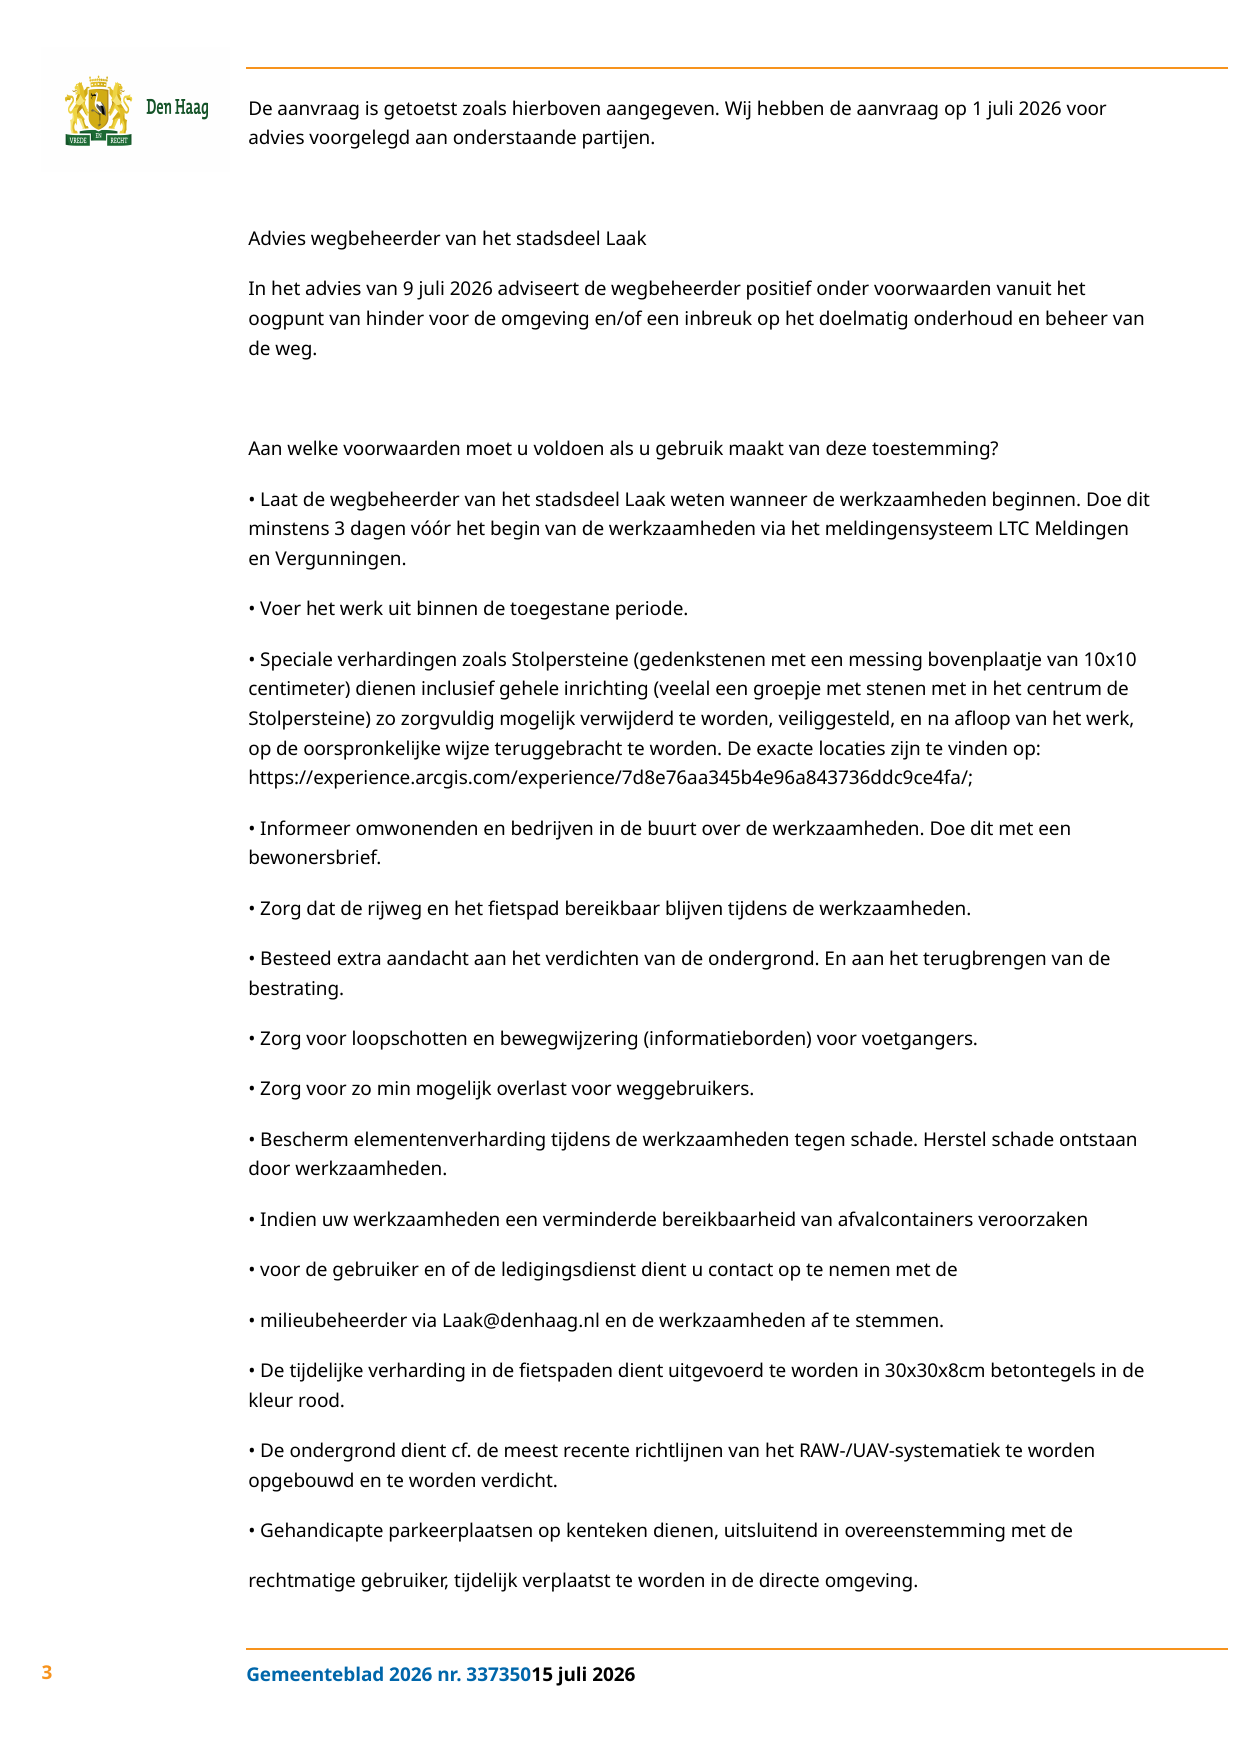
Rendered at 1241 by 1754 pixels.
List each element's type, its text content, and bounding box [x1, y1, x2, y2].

picture [41, 47, 231, 172]
text • Bescherm elementenverharding tijdens de werkzaamheden tegen schade. Herstel schade ontstaan door werkzaamheden. [248, 1126, 1152, 1181]
text Advies wegbeheerder van het stadsdeel Laak [248, 225, 1152, 251]
text • Voer het werk uit binnen de toegestane periode. [248, 596, 1152, 621]
text In het advies van 9 juli 2026 adviseert de wegbeheerder positief onder voorwaarden vanuit het oogpunt van hinder voor de omgeving en/of een inbreuk op het doelmatig onderhoud en beheer van de weg. [248, 276, 1152, 361]
text Aan welke voorwaarden moet u voldoen als u gebruik maakt van deze toestemming? [248, 436, 1152, 461]
text • Gehandicapte parkeerplaatsen op kenteken dienen, uitsluitend in overeenstemming met de [248, 1517, 1152, 1543]
text • Zorg voor zo min mogelijk overlast voor weggebruikers. [248, 1076, 1152, 1101]
text De aanvraag is getoetst zoals hierboven aangegeven. Wij hebben de aanvraag op 1 juli 2026 voor advies voorgelegd aan onderstaande partijen. [248, 95, 1152, 150]
text • voor de gebruiker en of de ledigingsdienst dient u contact op te nemen met de [248, 1256, 1152, 1282]
text • De tijdelijke verharding in de fietspaden dient uitgevoerd te worden in 30x30x8cm betontegels in de kleur rood. [248, 1357, 1152, 1413]
text • Besteed extra aandacht aan het verdichten van de ondergrond. En aan het terugbrengen van de bestrating. [248, 945, 1152, 1001]
text • Zorg voor loopschotten en bewegwijzering (informatieborden) voor voetgangers. [248, 1025, 1152, 1051]
text • Laat de wegbeheerder van het stadsdeel Laak weten wanneer de werkzaamheden beginnen. Doe dit minstens 3 dagen vóór het begin van de werkzaamheden via het meldingensysteem LTC Meldingen en Vergunningen. [248, 486, 1152, 571]
text • milieubeheerder via Laak@denhaag.nl en de werkzaamheden af te stemmen. [248, 1307, 1152, 1333]
text • Informeer omwonenden en bedrijven in de buurt over de werkzaamheden. Doe dit met een bewonersbrief. [248, 815, 1152, 870]
text • Speciale verhardingen zoals Stolpersteine (gedenkstenen met een messing bovenplaatje van 10x10 centimeter) dienen inclusief gehele inrichting (veelal een groepje met stenen met in het centrum de Stolpersteine) zo zorgvuldig mogelijk verwijderd te worden, veiliggesteld, en na afloop van het werk, op de oorspronkelijke wijze teruggebracht te worden. De exacte locaties zijn te vinden op: https://experience.arcgis.com/experience/7d8e76aa345b4e96a843736ddc9ce4fa/; [248, 646, 1152, 790]
text • Indien uw werkzaamheden een verminderde bereikbaarheid van afvalcontainers veroorzaken [248, 1206, 1152, 1232]
text • De ondergrond dient cf. de meest recente richtlijnen van het RAW-/UAV-systematiek te worden opgebouwd en te worden verdicht. [248, 1437, 1152, 1493]
text • Zorg dat de rijweg en het fietspad bereikbaar blijven tijdens de werkzaamheden. [248, 895, 1152, 921]
text rechtmatige gebruiker, tijdelijk verplaatst te worden in de directe omgeving. [248, 1568, 1152, 1593]
